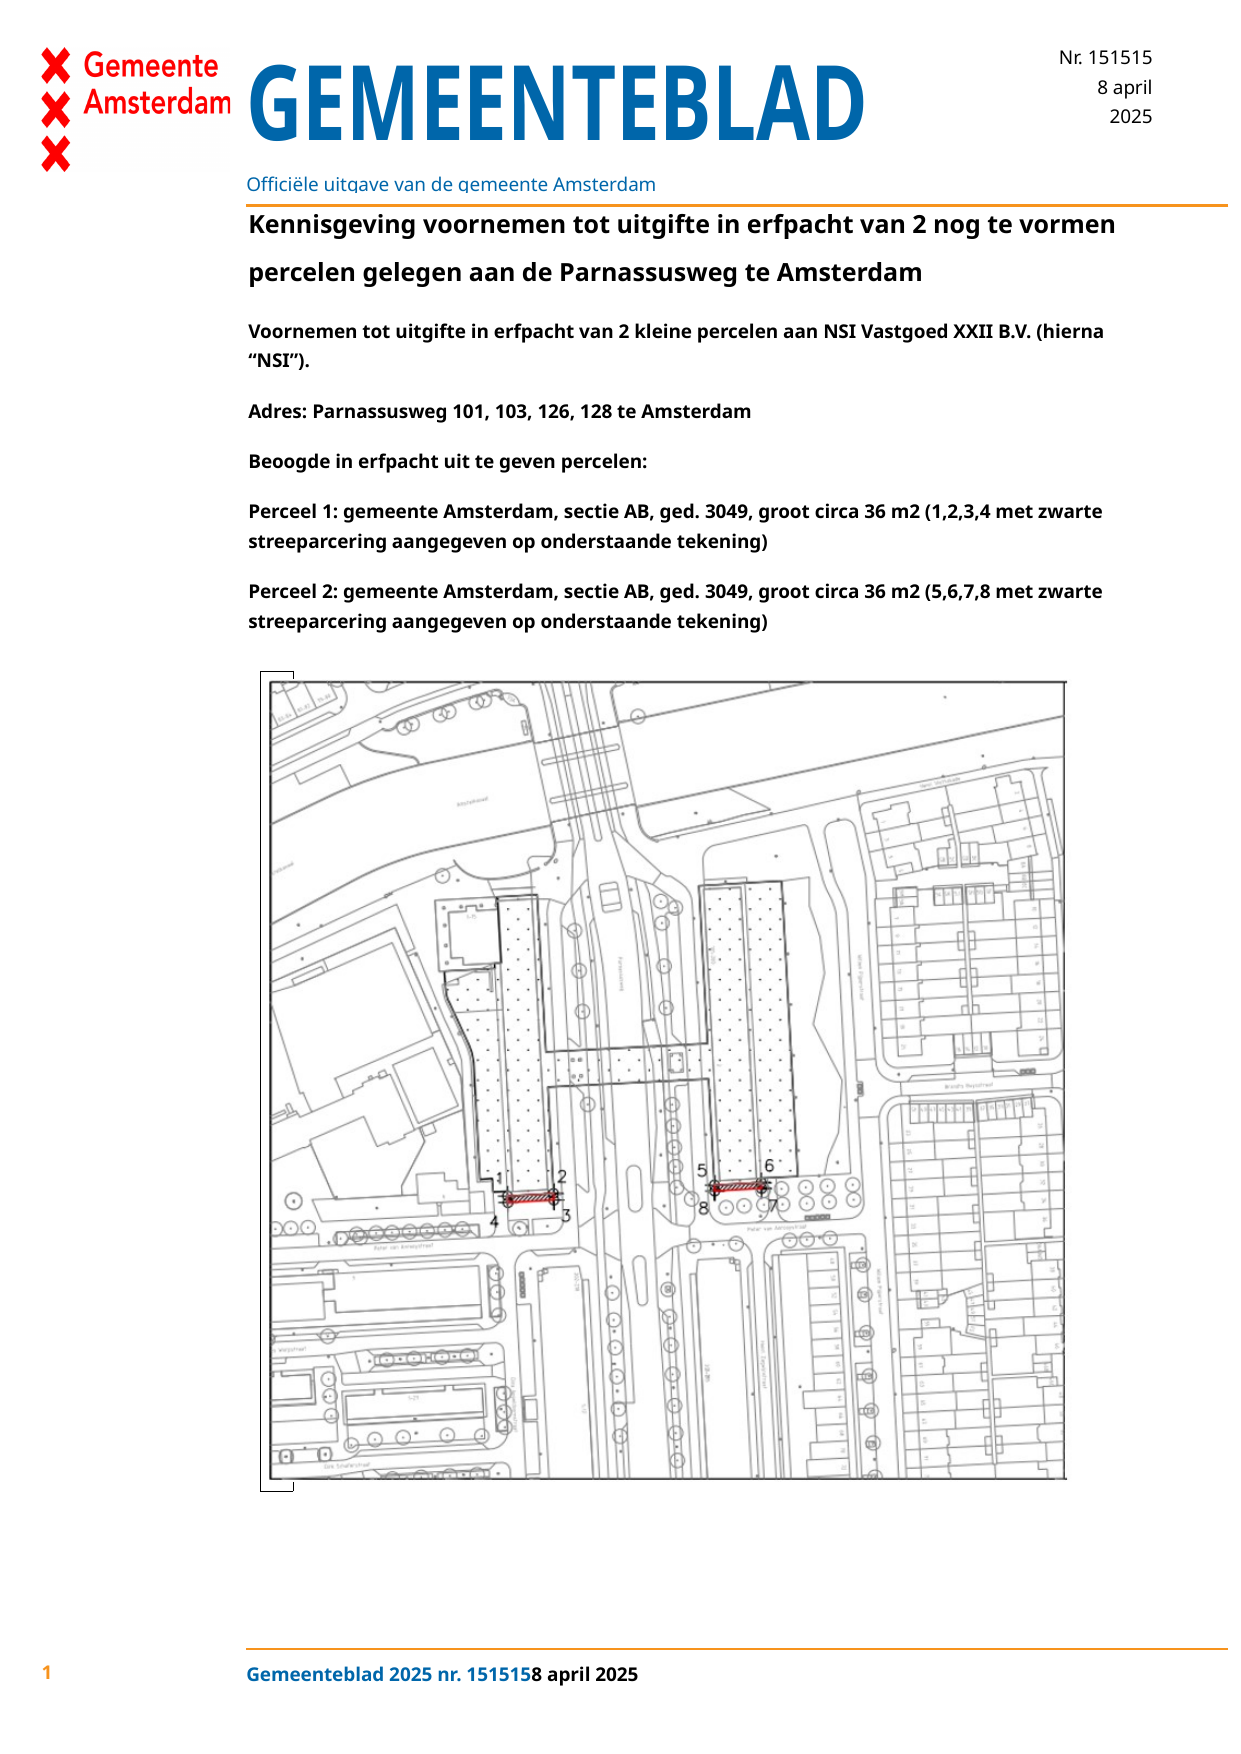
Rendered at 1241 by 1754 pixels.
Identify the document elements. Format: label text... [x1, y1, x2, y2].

picture [268, 679, 1173, 1482]
text Kennisgeving voornemen tot uitgifte in erfpacht van 2 nog te vormen percelen gelegen aan de Parnassusweg te Amsterdam [248, 207, 1152, 288]
text Adres: Parnassusweg 101, 103, 126, 128 te Amsterdam [248, 398, 1152, 424]
text Beoogde in erfpacht uit te geven percelen: [248, 448, 1152, 474]
text Perceel 1: gemeente Amsterdam, sectie AB, ged. 3049, groot circa 36 m2 (1,2,3,4 met zwarte streeparcering aangegeven op onderstaande tekening) [248, 499, 1152, 554]
text Voornemen tot uitgifte in erfpacht van 2 kleine percelen aan NSI Vastgoed XXII B.V. (hierna “NSI”). [248, 318, 1152, 373]
text Perceel 2: gemeente Amsterdam, sectie AB, ged. 3049, groot circa 36 m2 (5,6,7,8 met zwarte streeparcering aangegeven op onderstaande tekening) [248, 579, 1152, 634]
picture [41, 47, 231, 172]
